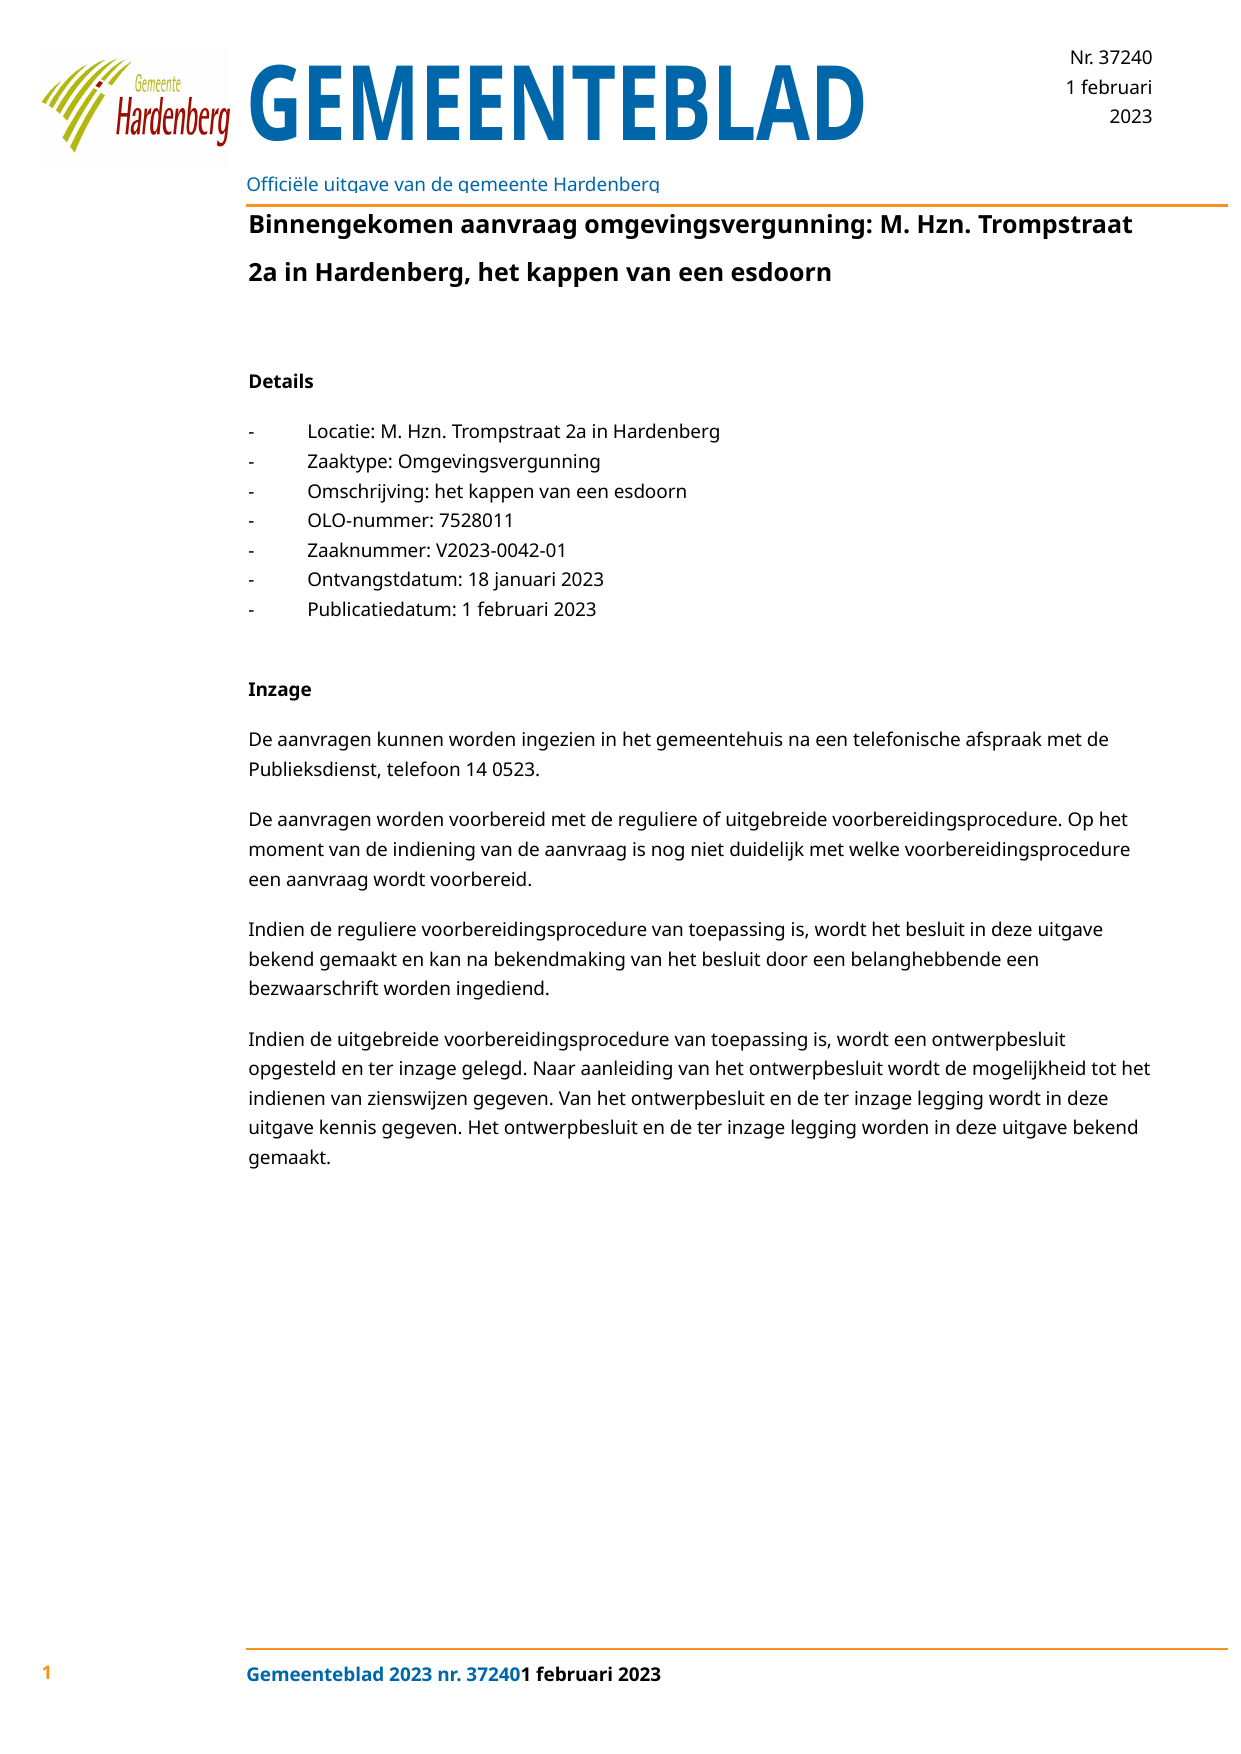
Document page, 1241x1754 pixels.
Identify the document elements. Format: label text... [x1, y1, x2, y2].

picture [41, 47, 231, 172]
text Indien de reguliere voorbereidingsprocedure van toepassing is, wordt het besluit in deze uitgave bekend gemaakt en kan na bekendmaking van het besluit door een belanghebbende een bezwaarschrift worden ingediend. [248, 916, 1152, 1001]
text Indien de uitgebreide voorbereidingsprocedure van toepassing is, wordt een ontwerpbesluit opgesteld en ter inzage gelegd. Naar aanleiding van het ontwerpbesluit wordt de mogelijkheid tot het indienen van zienswijzen gegeven. Van het ontwerpbesluit en de ter inzage legging wordt in deze uitgave kennis gegeven. Het ontwerpbesluit en de ter inzage legging worden in deze uitgave bekend gemaakt. [248, 1026, 1152, 1170]
list Omschrijving: het kappen van een esdoorn [248, 478, 1152, 504]
list Locatie: M. Hzn. Trompstraat 2a in Hardenberg [248, 419, 1152, 444]
list Zaaktype: Omgevingsvergunning [248, 448, 1152, 474]
list OLO-nummer: 7528011 [248, 507, 1152, 533]
list Ontvangstdatum: 18 januari 2023 [248, 567, 1152, 592]
list Publicatiedatum: 1 februari 2023 [248, 596, 1152, 622]
text De aanvragen worden voorbereid met de reguliere of uitgebreide voorbereidingsprocedure. Op het moment van de indiening van de aanvraag is nog niet duidelijk met welke voorbereidingsprocedure een aanvraag wordt voorbereid. [248, 807, 1152, 892]
text De aanvragen kunnen worden ingezien in het gemeentehuis na een telefonische afspraak met de Publieksdienst, telefoon 14 0523. [248, 727, 1152, 782]
list Zaaknummer: V2023-0042-01 [248, 537, 1152, 563]
text Binnengekomen aanvraag omgevingsvergunning: M. Hzn. Trompstraat 2a in Hardenberg, het kappen van een esdoorn [248, 207, 1152, 288]
text Inzage [248, 676, 1152, 702]
text Details [248, 368, 1152, 394]
